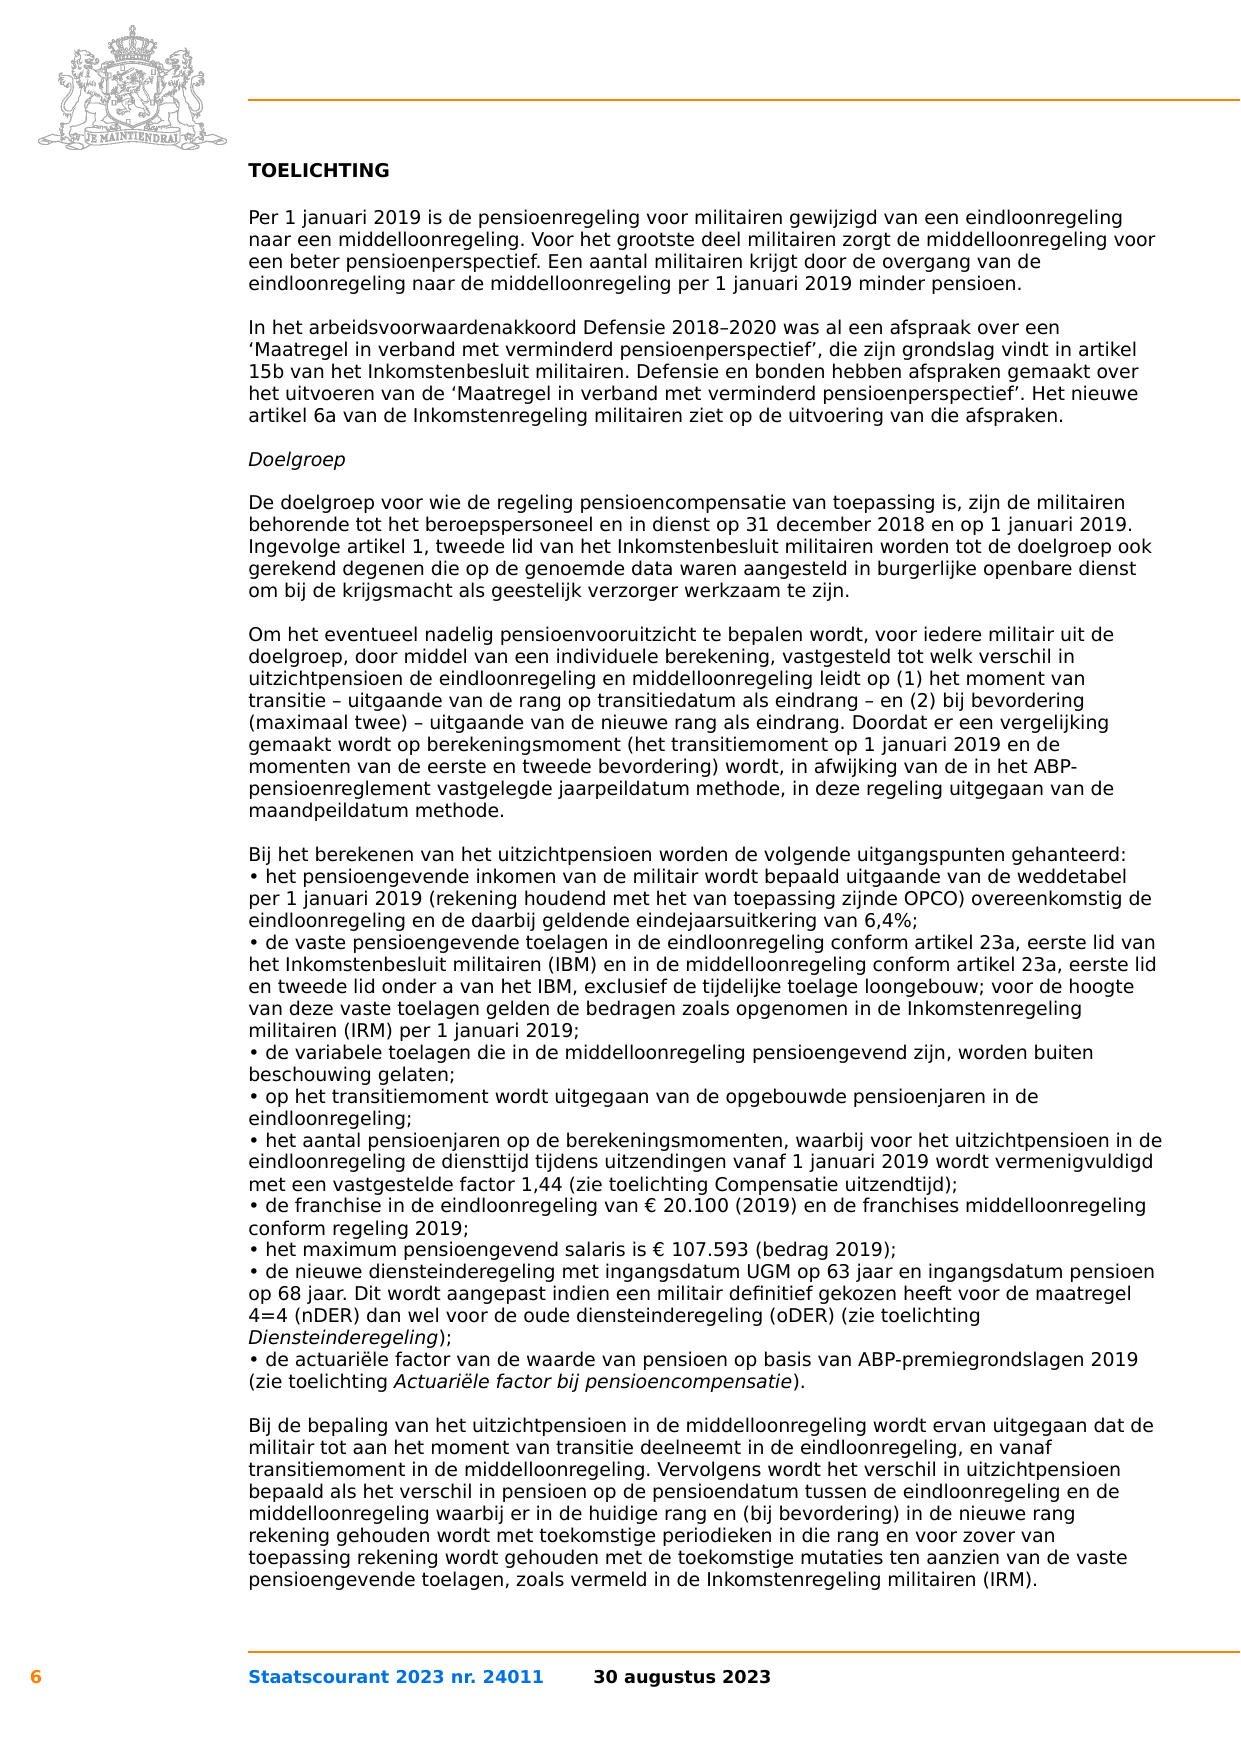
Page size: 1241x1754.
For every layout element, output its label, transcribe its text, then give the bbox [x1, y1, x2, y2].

text De doelgroep voor wie de regeling pensioencompensatie van toepassing is, zijn de militairen behorende tot het beroepspersoneel en in dienst op 31 december 2018 en op 1 januari 2019. Ingevolge artikel 1, tweede lid van het Inkomstenbesluit militairen worden tot de doelgroep ook gerekend degenen die op de genoemde data waren aangesteld in burgerlijke openbare dienst om bij de krijgsmacht als geestelijk verzorger werkzaam te zijn. [248, 492, 1163, 602]
text Om het eventueel nadelig pensioenvooruitzicht te bepalen wordt, voor iedere militair uit de doelgroep, door middel van een individuele berekening, vastgesteld tot welk verschil in uitzichtpensioen de eindloonregeling en middelloonregeling leidt op (1) het moment van transitie – uitgaande van de rang op transitiedatum als eindrang – en (2) bij bevordering (maximaal twee) – uitgaande van de nieuwe rang als eindrang. Doordat er een vergelijking gemaakt wordt op berekeningsmoment (het transitiemoment op 1 januari 2019 en de momenten van de eerste en tweede bevordering) wordt, in afwijking van de in het ABP-pensioenreglement vastgelegde jaarpeildatum methode, in deze regeling uitgegaan van de maandpeildatum methode. [248, 624, 1163, 822]
text • de actuariële factor van de waarde van pensioen op basis van ABP-premiegrondslagen 2019 (zie toelichting Actuariële factor bij pensioencompensatie). [248, 1349, 1163, 1393]
text • het pensioengevende inkomen van de militair wordt bepaald uitgaande van de weddetabel per 1 januari 2019 (rekening houdend met het van toepassing zijnde OPCO) overeenkomstig de eindloonregeling en de daarbij geldende eindejaarsuitkering van 6,4%; [248, 866, 1163, 932]
text Bij het berekenen van het uitzichtpensioen worden de volgende uitgangspunten gehanteerd: [248, 844, 1163, 866]
text • de franchise in de eindloonregeling van € 20.100 (2019) en de franchises middelloonregeling conform regeling 2019; [248, 1195, 1163, 1239]
text Bij de bepaling van het uitzichtpensioen in de middelloonregeling wordt ervan uitgegaan dat de militair tot aan het moment van transitie deelneemt in de eindloonregeling, en vanaf transitiemoment in de middelloonregeling. Vervolgens wordt het verschil in uitzichtpensioen bepaald als het verschil in pensioen op de pensioendatum tussen de eindloonregeling en de middelloonregeling waarbij er in de huidige rang en (bij bevordering) in de nieuwe rang rekening gehouden wordt met toekomstige periodieken in die rang en voor zover van toepassing rekening wordt gehouden met de toekomstige mutaties ten aanzien van de vaste pensioengevende toelagen, zoals vermeld in de Inkomstenregeling militairen (IRM). [248, 1415, 1163, 1591]
picture [38, 25, 227, 150]
text • de vaste pensioengevende toelagen in de eindloonregeling conform artikel 23a, eerste lid van het Inkomstenbesluit militairen (IBM) en in de middelloonregeling conform artikel 23a, eerste lid en tweede lid onder a van het IBM, exclusief de tijdelijke toelage loongebouw; voor de hoogte van deze vaste toelagen gelden de bedragen zoals opgenomen in de Inkomstenregeling militairen (IRM) per 1 januari 2019; [248, 932, 1163, 1042]
text • de nieuwe diensteinderegeling met ingangsdatum UGM op 63 jaar en ingangsdatum pensioen op 68 jaar. Dit wordt aangepast indien een militair definitief gekozen heeft voor de maatregel 4=4 (nDER) dan wel voor de oude diensteinderegeling (oDER) (zie toelichting Diensteinderegeling); [248, 1261, 1163, 1349]
text • op het transitiemoment wordt uitgegaan van de opgebouwde pensioenjaren in de eindloonregeling; [248, 1086, 1163, 1129]
text • het maximum pensioengevend salaris is € 107.593 (bedrag 2019); [248, 1239, 1163, 1261]
text In het arbeidsvoorwaardenakkoord Defensie 2018–2020 was al een afspraak over een ‘Maatregel in verband met verminderd pensioenperspectief’, die zijn grondslag vindt in artikel 15b van het Inkomstenbesluit militairen. Defensie en bonden hebben afspraken gemaakt over het uitvoeren van de ‘Maatregel in verband met verminderd pensioenperspectief’. Het nieuwe artikel 6a van de Inkomstenregeling militairen ziet op de uitvoering van die afspraken. [248, 317, 1163, 427]
subtitle Doelgroep [248, 448, 1163, 470]
text • de variabele toelagen die in de middelloonregeling pensioengevend zijn, worden buiten beschouwing gelaten; [248, 1042, 1163, 1086]
text Per 1 januari 2019 is de pensioenregeling voor militairen gewijzigd van een eindloonregeling naar een middelloonregeling. Voor het grootste deel militairen zorgt de middelloonregeling voor een beter pensioenperspectief. Een aantal militairen krijgt door de overgang van de eindloonregeling naar de middelloonregeling per 1 januari 2019 minder pensioen. [248, 207, 1163, 295]
text • het aantal pensioenjaren op de berekeningsmomenten, waarbij voor het uitzichtpensioen in de eindloonregeling de diensttijd tijdens uitzendingen vanaf 1 januari 2019 wordt vermenigvuldigd met een vastgestelde factor 1,44 (zie toelichting Compensatie uitzendtijd); [248, 1129, 1163, 1195]
subtitle TOELICHTING [248, 160, 1163, 182]
